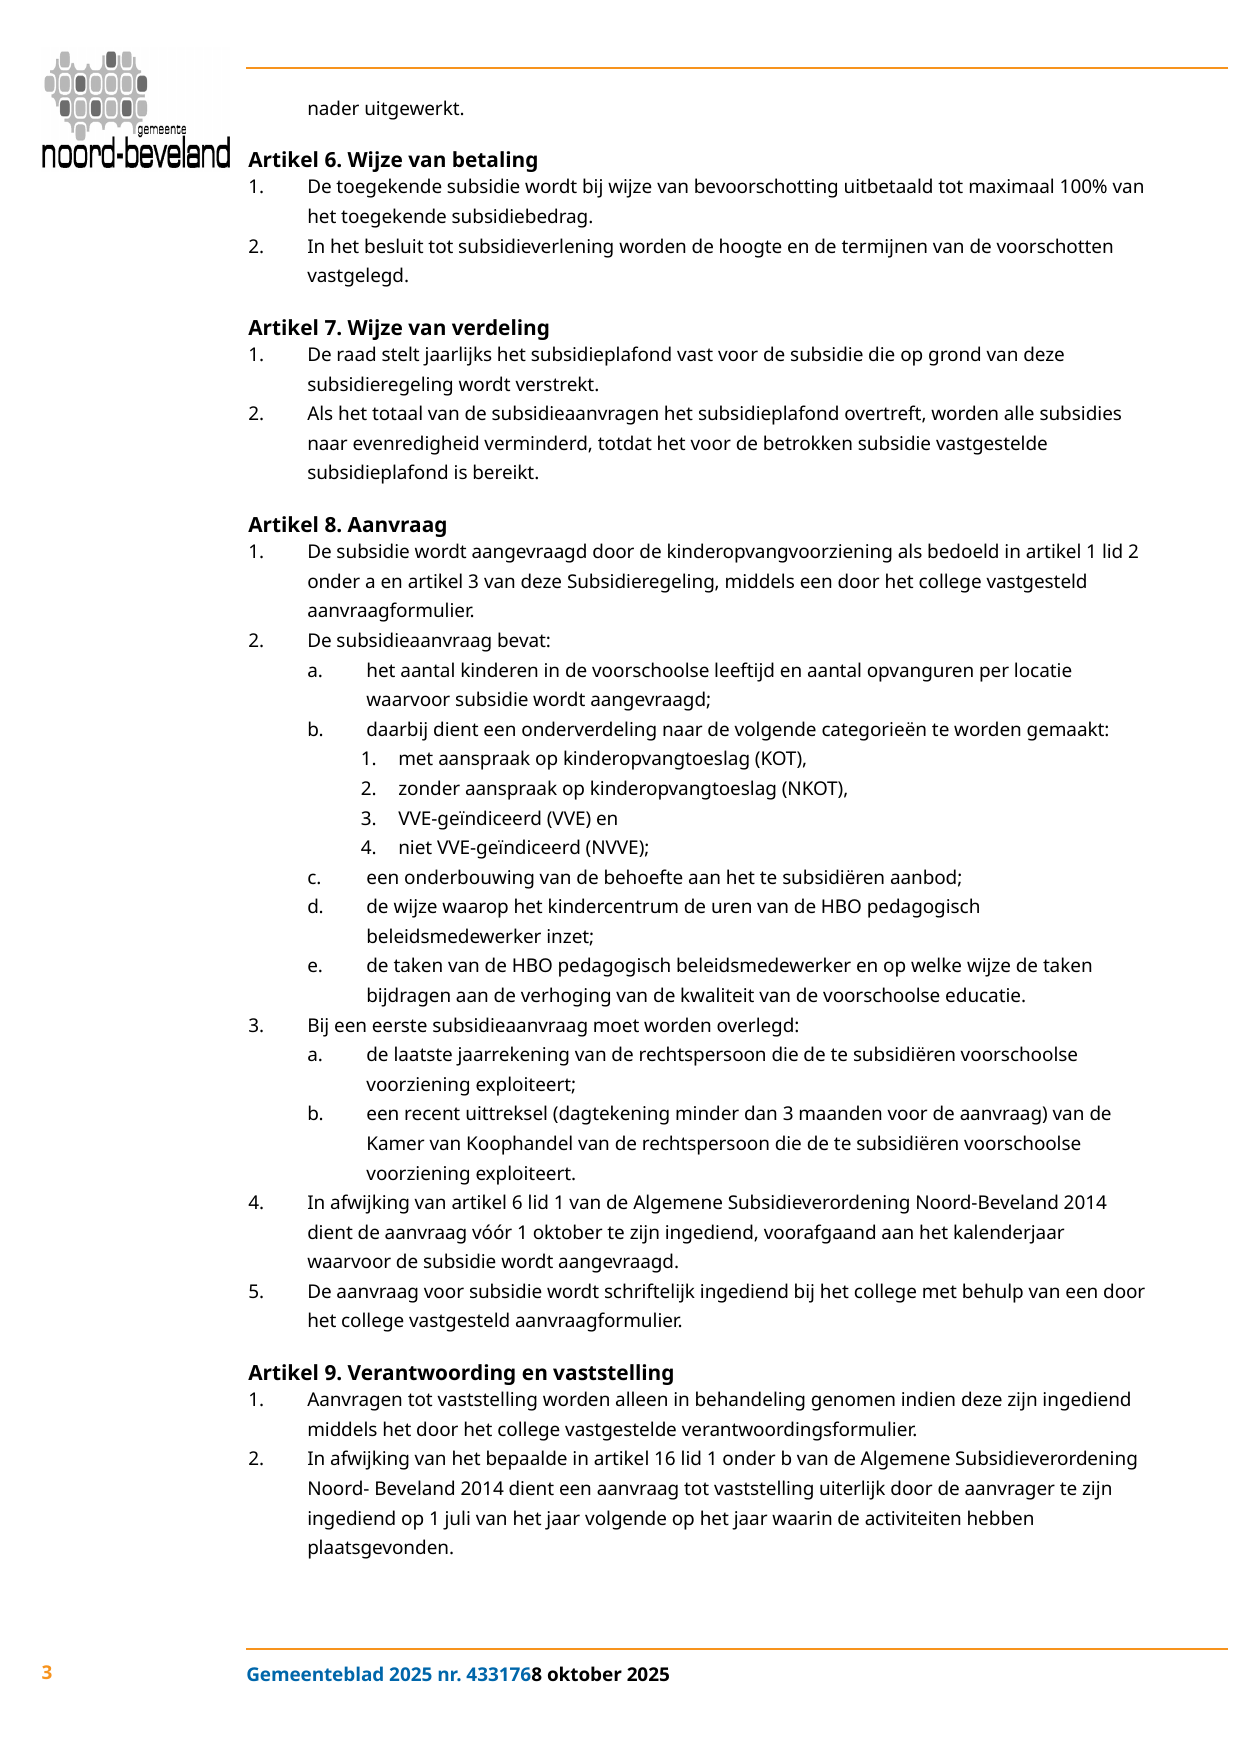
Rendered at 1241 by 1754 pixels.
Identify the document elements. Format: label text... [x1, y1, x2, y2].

text Artikel 7. Wijze van verdeling [248, 313, 1152, 341]
list de wijze waarop het kindercentrum de uren van de HBO pedagogisch beleidsmedewerker inzet; [307, 893, 1152, 949]
list een onderbouwing van de behoefte aan het te subsidiëren aanbod; [307, 864, 1152, 889]
list de taken van de HBO pedagogisch beleidsmedewerker en op welke wijze de taken bijdragen aan de verhoging van de kwaliteit van de voorschoolse educatie. [307, 953, 1152, 1008]
list De toegekende subsidie wordt bij wijze van bevoorschotting uitbetaald tot maximaal 100% van het toegekende subsidiebedrag. [248, 174, 1152, 229]
list het aantal kinderen in de voorschoolse leeftijd en aantal opvanguren per locatie waarvoor subsidie wordt aangevraagd; [307, 657, 1152, 712]
picture [41, 47, 231, 172]
list In het besluit tot subsidieverlening worden de hoogte en de termijnen van de voorschotten vastgelegd. [248, 233, 1152, 288]
list In afwijking van artikel 6 lid 1 van de Algemene Subsidieverordening Noord-Beveland 2014 dient de aanvraag vóór 1 oktober te zijn ingediend, voorafgaand aan het kalenderjaar waarvoor de subsidie wordt aangevraagd. [248, 1189, 1152, 1274]
list De subsidieaanvraag bevat: [248, 627, 1152, 653]
list niet VVE-geïndiceerd (NVVE); [361, 834, 1152, 860]
list met aanspraak op kinderopvangtoeslag (KOT), [361, 746, 1152, 771]
list De raad stelt jaarlijks het subsidieplafond vast voor de subsidie die op grond van deze subsidieregeling wordt verstrekt. [248, 341, 1152, 397]
list VVE-geïndiceerd (VVE) en [361, 805, 1152, 830]
list de laatste jaarrekening van de rechtspersoon die de te subsidiëren voorschoolse voorziening exploiteert; [307, 1041, 1152, 1097]
text Artikel 9. Verantwoording en vaststelling [248, 1358, 1152, 1386]
list een recent uittreksel (dagtekening minder dan 3 maanden voor de aanvraag) van de Kamer van Koophandel van de rechtspersoon die de te subsidiëren voorschoolse voorziening exploiteert. [307, 1101, 1152, 1185]
list In afwijking van het bepaalde in artikel 16 lid 1 onder b van de Algemene Subsidieverordening Noord- Beveland 2014 dient een aanvraag tot vaststelling uiterlijk door de aanvrager te zijn ingediend op 1 juli van het jaar volgende op het jaar waarin de activiteiten hebben plaatsgevonden. [248, 1446, 1152, 1560]
list De aanvraag voor subsidie wordt schriftelijk ingediend bij het college met behulp van een door het college vastgesteld aanvraagformulier. [248, 1278, 1152, 1333]
list zonder aanspraak op kinderopvangtoeslag (NKOT), [361, 775, 1152, 801]
text Artikel 6. Wijze van betaling [248, 145, 1152, 174]
list Als het totaal van de subsidieaanvragen het subsidieplafond overtreft, worden alle subsidies naar evenredigheid verminderd, totdat het voor de betrokken subsidie vastgestelde subsidieplafond is bereikt. [248, 400, 1152, 485]
list Aanvragen tot vaststelling worden alleen in behandeling genomen indien deze zijn ingediend middels het door het college vastgestelde verantwoordingsformulier. [248, 1386, 1152, 1442]
list Bij een eerste subsidieaanvraag moet worden overlegd: [248, 1012, 1152, 1037]
text Artikel 8. Aanvraag [248, 510, 1152, 538]
list daarbij dient een onderverdeling naar de volgende categorieën te worden gemaakt: [307, 716, 1152, 742]
list De subsidie wordt aangevraagd door de kinderopvangvoorziening als bedoeld in artikel 1 lid 2 onder a en artikel 3 van deze Subsidieregeling, middels een door het college vastgesteld aanvraagformulier. [248, 538, 1152, 623]
list nader uitgewerkt. [248, 95, 1152, 121]
